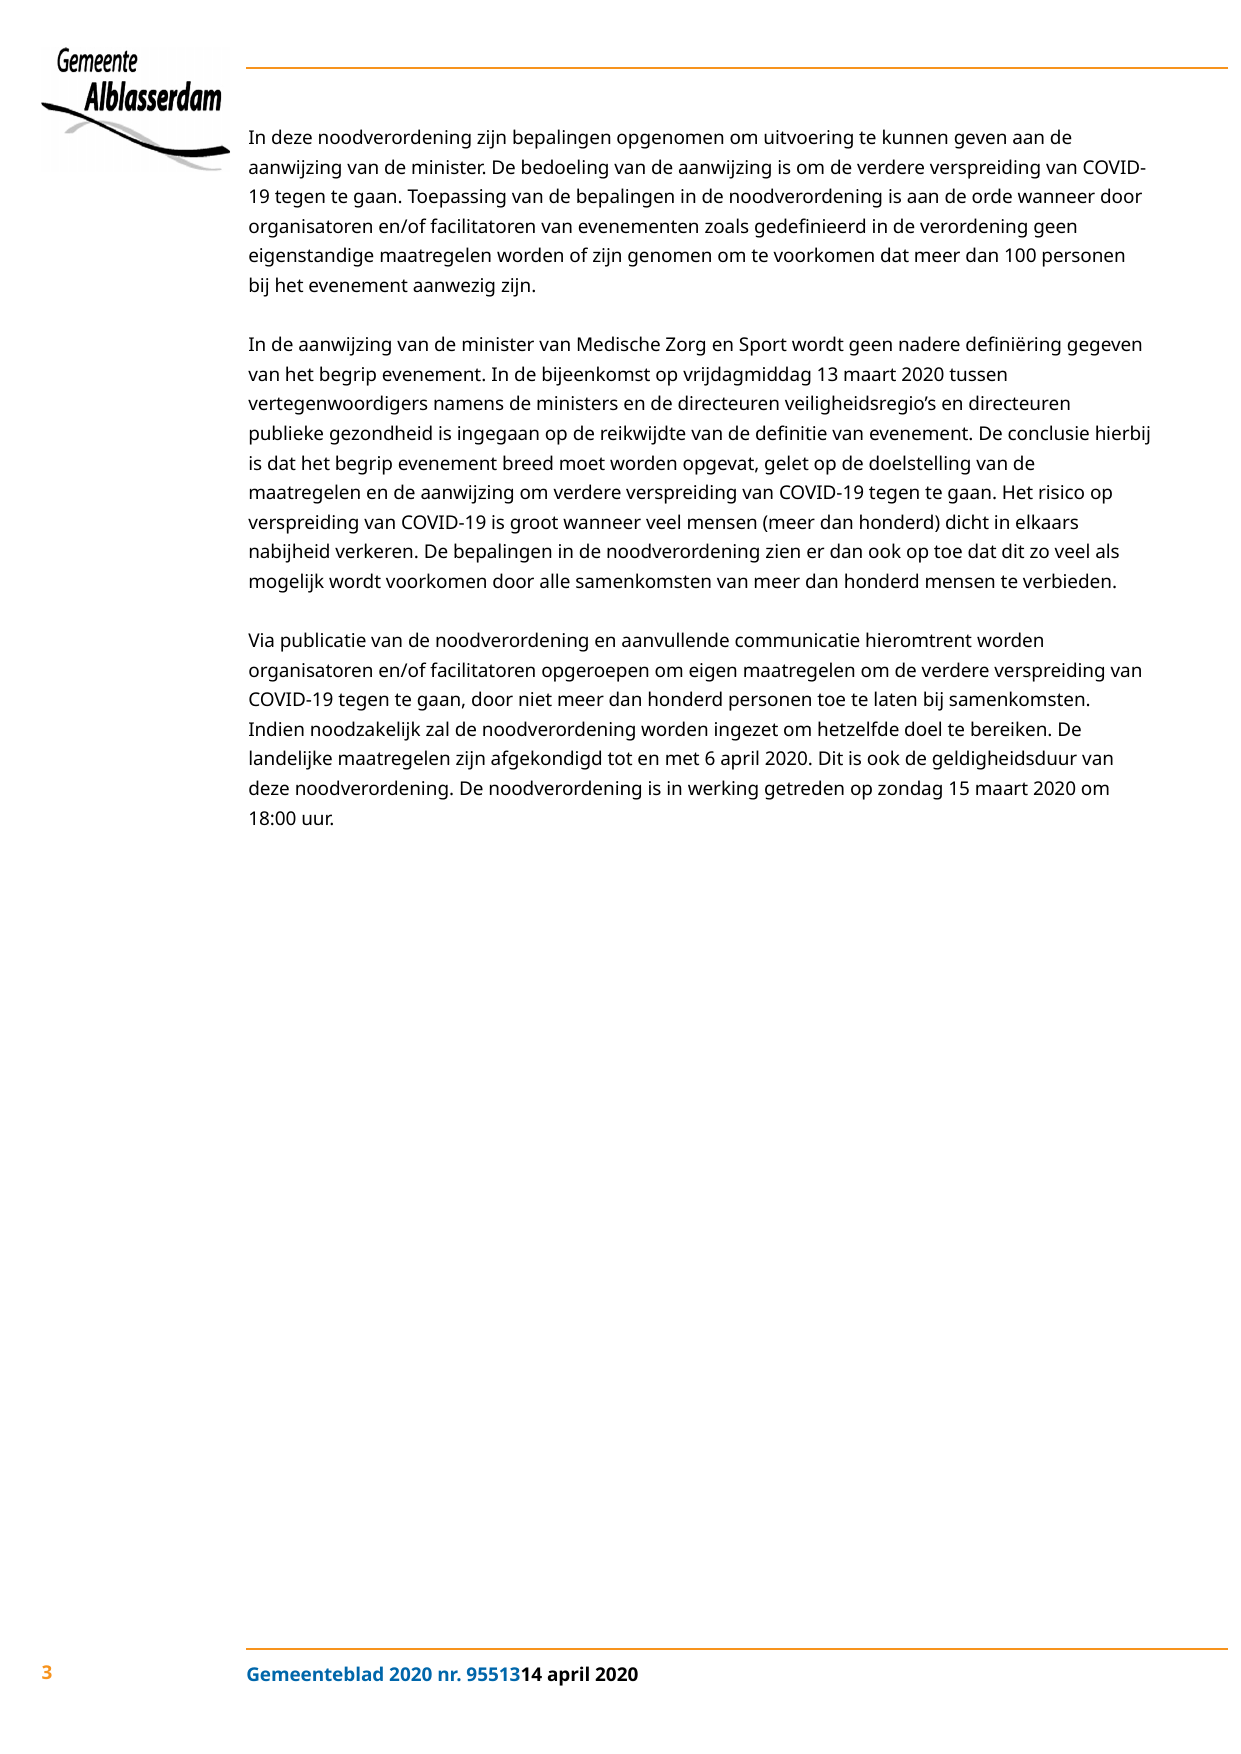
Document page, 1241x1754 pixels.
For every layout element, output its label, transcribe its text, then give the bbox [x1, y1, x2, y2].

picture [41, 47, 231, 172]
text In de aanwijzing van de minister van Medische Zorg en Sport wordt geen nadere definiëring gegeven van het begrip evenement. In de bijeenkomst op vrijdagmiddag 13 maart 2020 tussen vertegenwoordigers namens de ministers en de directeuren veiligheidsregio’s en directeuren publieke gezondheid is ingegaan op de reikwijdte van de definitie van evenement. De conclusie hierbij is dat het begrip evenement breed moet worden opgevat, gelet op de doelstelling van de maatregelen en de aanwijzing om verdere verspreiding van COVID-19 tegen te gaan. Het risico op verspreiding van COVID-19 is groot wanneer veel mensen (meer dan honderd) dicht in elkaars nabijheid verkeren. De bepalingen in de noodverordening zien er dan ook op toe dat dit zo veel als mogelijk wordt voorkomen door alle samenkomsten van meer dan honderd mensen te verbieden. [248, 331, 1152, 594]
text Via publicatie van de noodverordening en aanvullende communicatie hieromtrent worden organisatoren en/of facilitatoren opgeroepen om eigen maatregelen om de verdere verspreiding van COVID-19 tegen te gaan, door niet meer dan honderd personen toe te laten bij samenkomsten. Indien noodzakelijk zal de noodverordening worden ingezet om hetzelfde doel te bereiken. De landelijke maatregelen zijn afgekondigd tot en met 6 april 2020. Dit is ook de geldigheidsduur van deze noodverordening. De noodverordening is in werking getreden op zondag 15 maart 2020 om 18:00 uur. [248, 627, 1152, 831]
text In deze noodverordening zijn bepalingen opgenomen om uitvoering te kunnen geven aan de aanwijzing van de minister. De bedoeling van de aanwijzing is om de verdere verspreiding van COVID-19 tegen te gaan. Toepassing van de bepalingen in de noodverordening is aan de orde wanneer door organisatoren en/of facilitatoren van evenementen zoals gedefinieerd in de verordening geen eigenstandige maatregelen worden of zijn genomen om te voorkomen dat meer dan 100 personen bij het evenement aanwezig zijn. [248, 124, 1152, 298]
